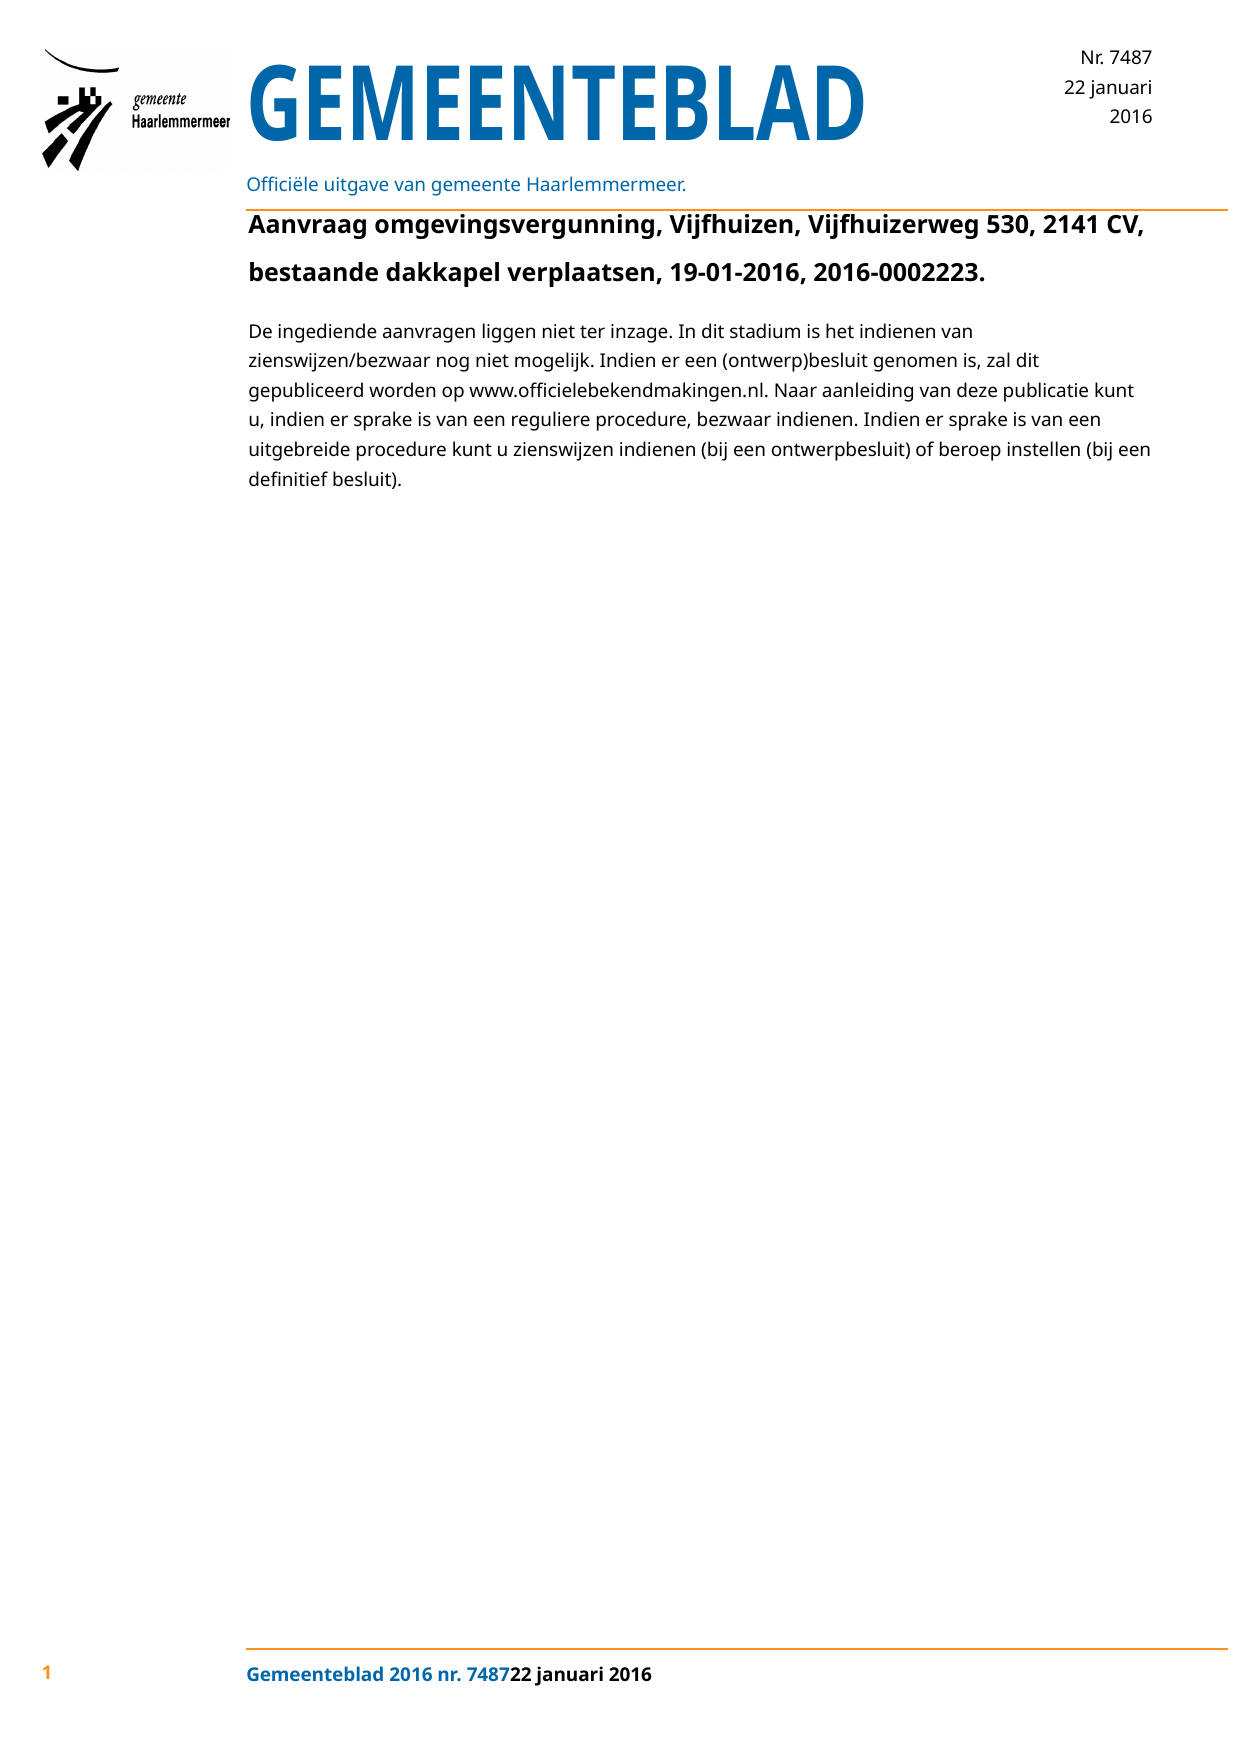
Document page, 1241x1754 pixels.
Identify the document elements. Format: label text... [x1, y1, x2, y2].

picture [41, 47, 231, 172]
text Aanvraag omgevingsvergunning, Vijfhuizen, Vijfhuizerweg 530, 2141 CV, bestaande dakkapel verplaatsen, 19-01-2016, 2016-0002223. [248, 211, 1152, 288]
text De ingediende aanvragen liggen niet ter inzage. In dit stadium is het indienen van zienswijzen/bezwaar nog niet mogelijk. Indien er een (ontwerp)besluit genomen is, zal dit gepubliceerd worden op www.officielebekendmakingen.nl. Naar aanleiding van deze publicatie kunt u, indien er sprake is van een reguliere procedure, bezwaar indienen. Indien er sprake is van een uitgebreide procedure kunt u zienswijzen indienen (bij een ontwerpbesluit) of beroep instellen (bij een definitief besluit). [248, 318, 1152, 492]
